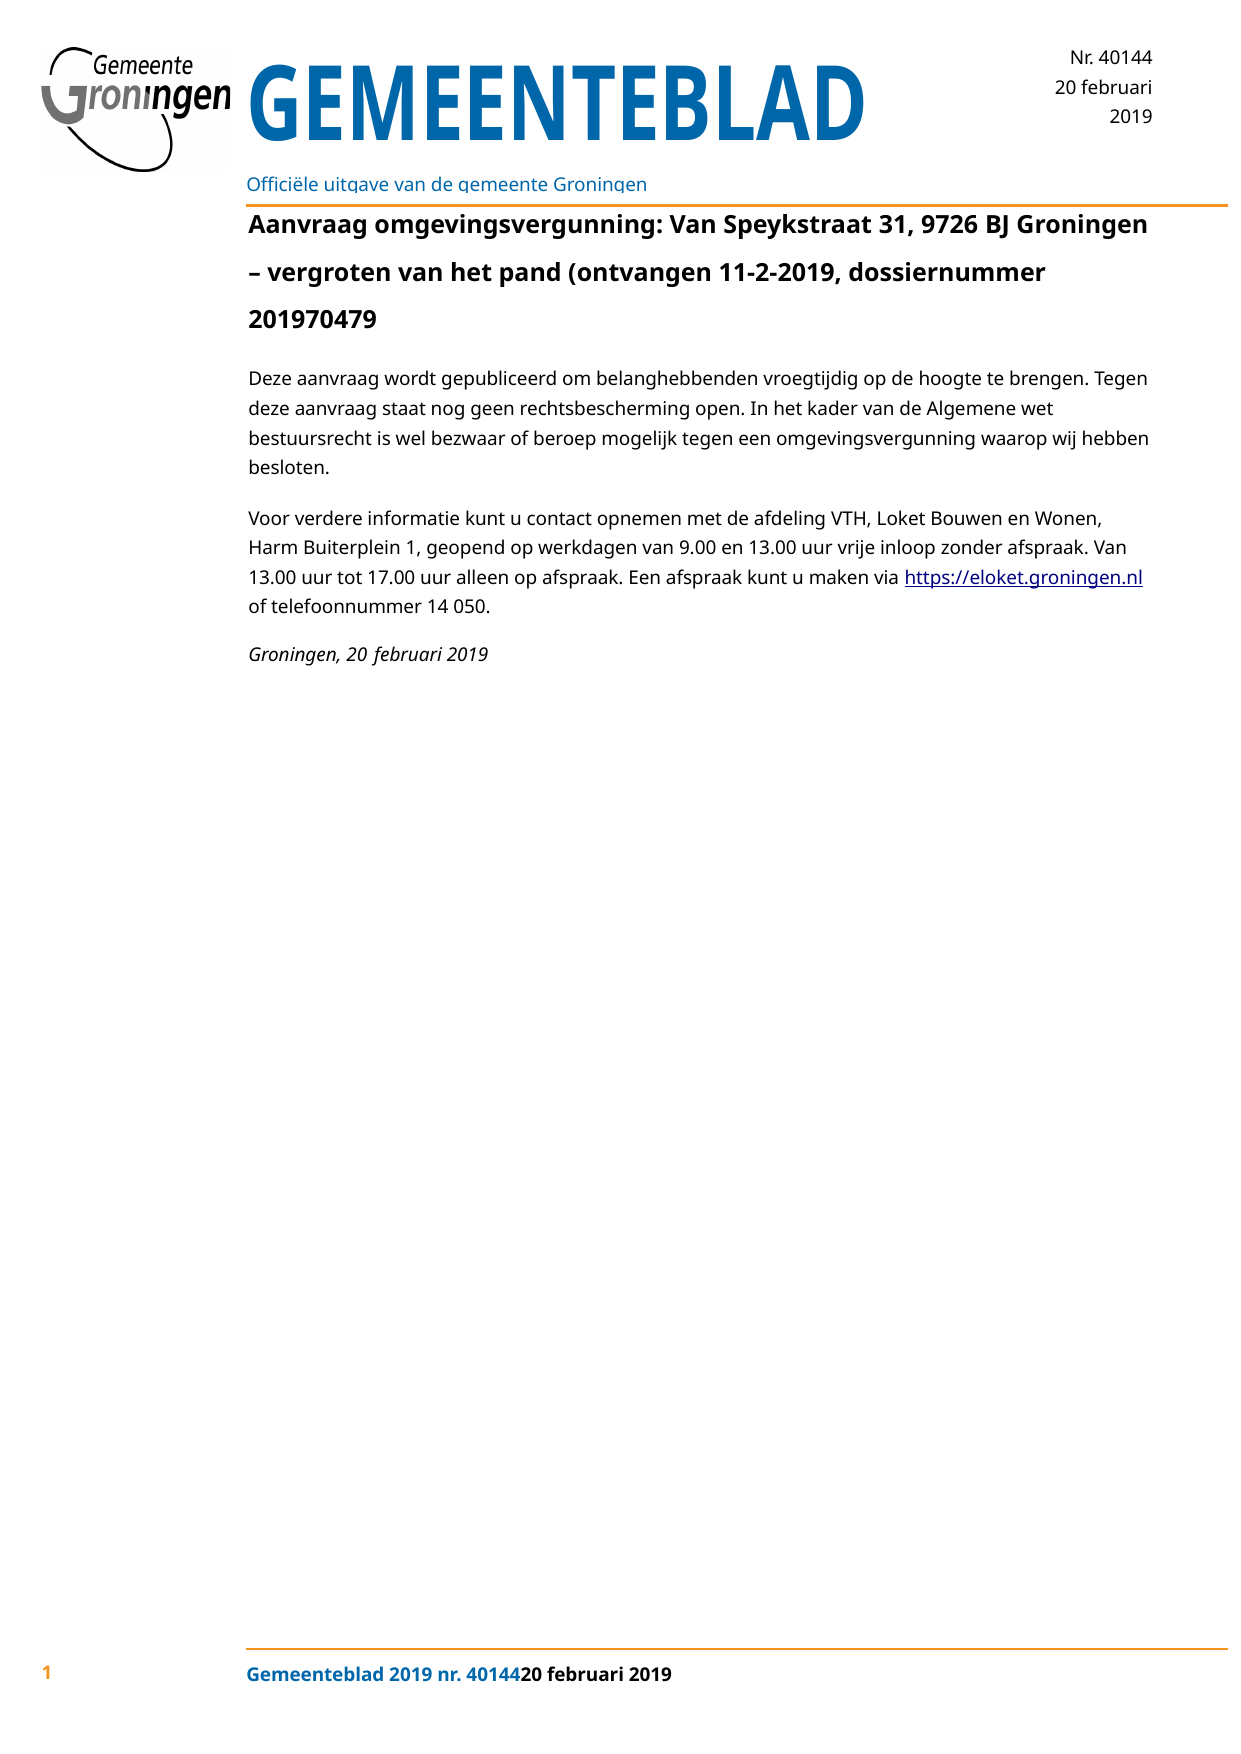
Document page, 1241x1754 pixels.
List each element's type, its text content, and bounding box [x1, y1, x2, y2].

picture [41, 47, 231, 172]
text Deze aanvraag wordt gepubliceerd om belanghebbenden vroegtijdig op de hoogte te brengen. Tegen deze aanvraag staat nog geen rechtsbescherming open. In het kader van de Algemene wet bestuursrecht is wel bezwaar of beroep mogelijk tegen een omgevingsvergunning waarop wij hebben besloten. [248, 366, 1152, 480]
text Aanvraag omgevingsvergunning: Van Speykstraat 31, 9726 BJ Groningen – vergroten van het pand (ontvangen 11-2-2019, dossiernummer 201970479 [248, 207, 1152, 336]
text Voor verdere informatie kunt u contact opnemen met de afdeling VTH, Loket Bouwen en Wonen, Harm Buiterplein 1, geopend op werkdagen van 9.00 en 13.00 uur vrije inloop zonder afspraak. Van 13.00 uur tot 17.00 uur alleen op afspraak. Een afspraak kunt u maken via https://eloket.groningen.nl of telefoonnummer 14 050. [248, 505, 1152, 619]
text Groningen, 20 februari 2019 [248, 641, 1152, 667]
